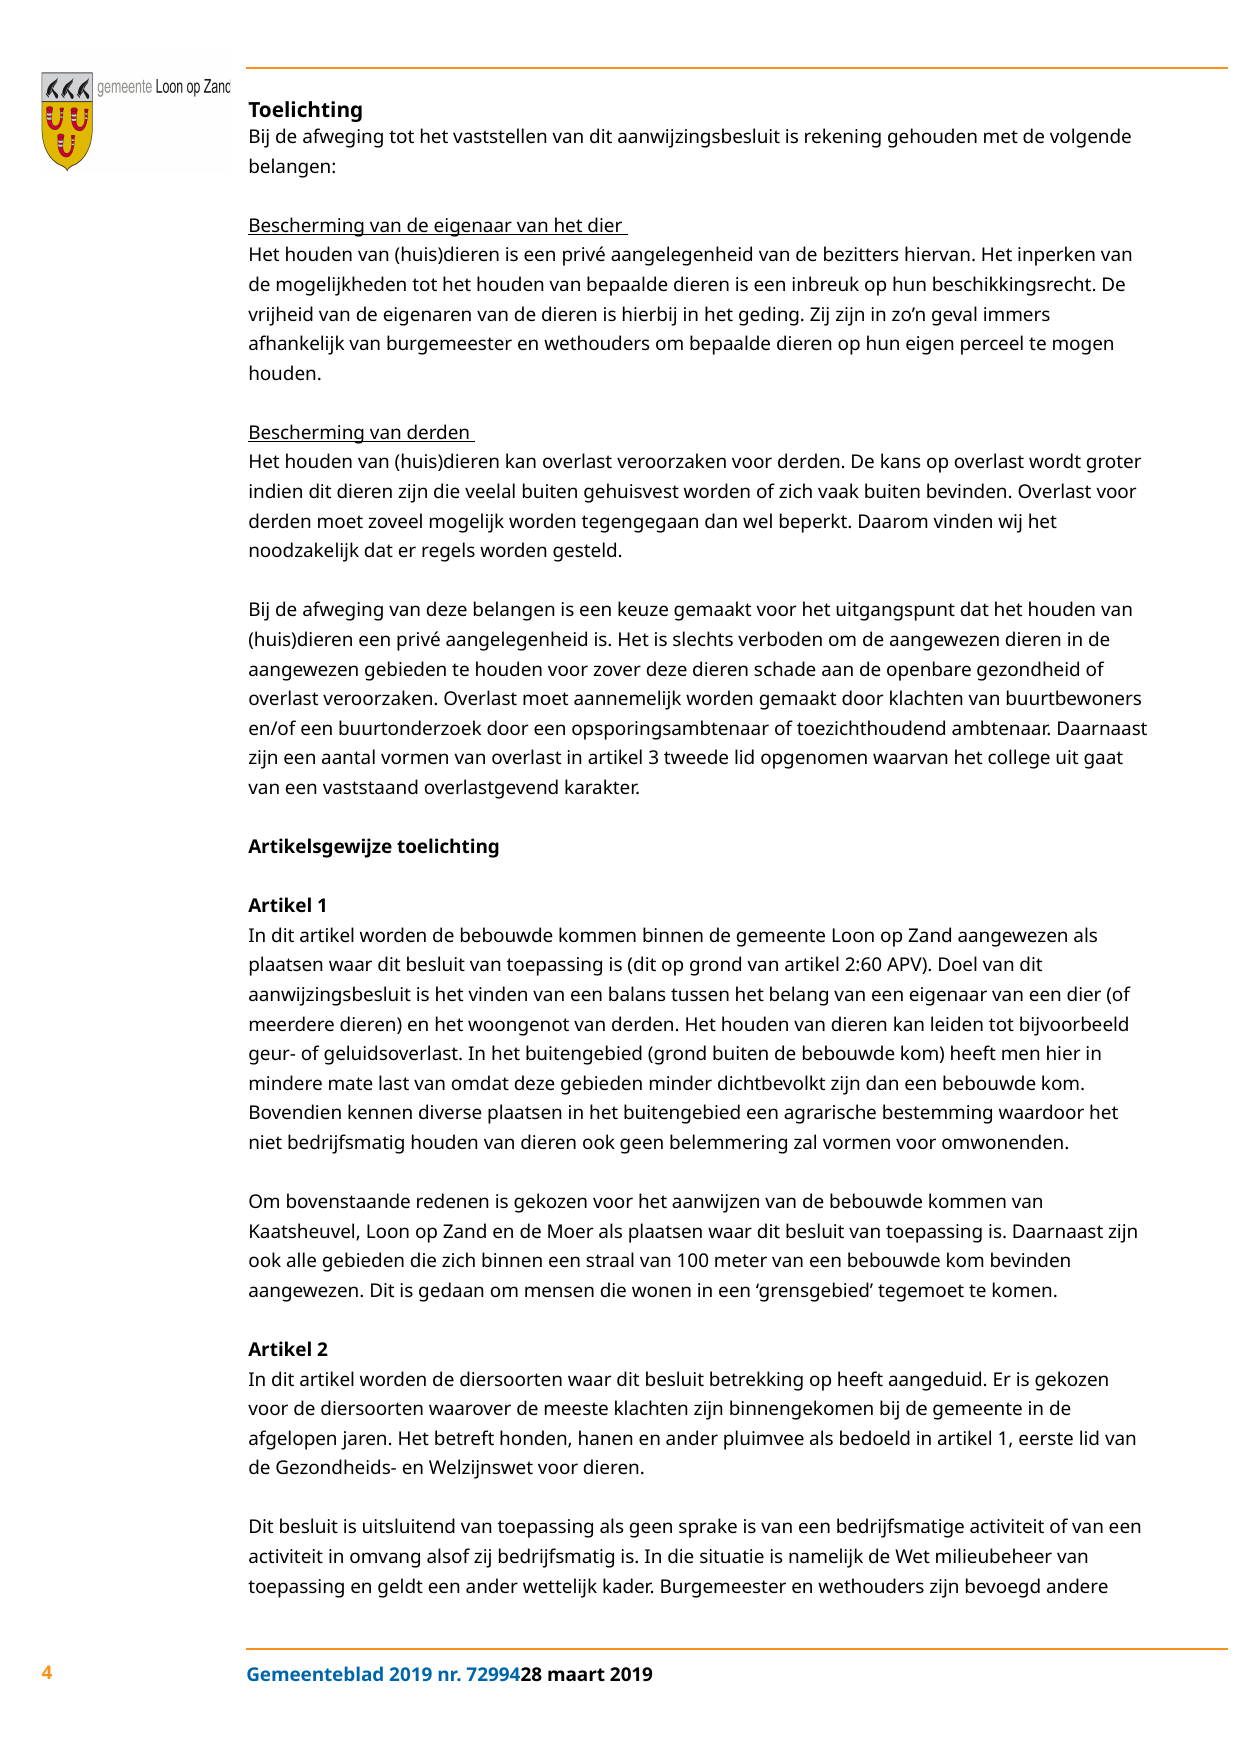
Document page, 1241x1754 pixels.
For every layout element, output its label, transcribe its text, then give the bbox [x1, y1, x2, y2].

text Bescherming van de eigenaar van het dier [248, 212, 1152, 238]
text Het houden van (huis)dieren kan overlast veroorzaken voor derden. De kans op overlast wordt groter indien dit dieren zijn die veelal buiten gehuisvest worden of zich vaak buiten bevinden. Overlast voor derden moet zoveel mogelijk worden tegengegaan dan wel beperkt. Daarom vinden wij het noodzakelijk dat er regels worden gesteld. [248, 449, 1152, 563]
text Om bovenstaande redenen is gekozen voor het aanwijzen van de bebouwde kommen van Kaatsheuvel, Loon op Zand en de Moer als plaatsen waar dit besluit van toepassing is. Daarnaast zijn ook alle gebieden die zich binnen een straal van 100 meter van een bebouwde kom bevinden aangewezen. Dit is gedaan om mensen die wonen in een ‘grensgebied’ tegemoet te komen. [248, 1188, 1152, 1303]
text In dit artikel worden de diersoorten waar dit besluit betrekking op heeft aangeduid. Er is gekozen voor de diersoorten waarover de meeste klachten zijn binnengekomen bij de gemeente in de afgelopen jaren. Het betreft honden, hanen en ander pluimvee als bedoeld in artikel 1, eerste lid van de Gezondheids- en Welzijnswet voor dieren. [248, 1366, 1152, 1480]
text Artikelsgewijze toelichting [248, 833, 1152, 859]
text Artikel 2 [248, 1336, 1152, 1362]
text In dit artikel worden de bebouwde kommen binnen de gemeente Loon op Zand aangewezen als plaatsen waar dit besluit van toepassing is (dit op grond van artikel 2:60 APV). Doel van dit aanwijzingsbesluit is het vinden van een balans tussen het belang van een eigenaar van een dier (of meerdere dieren) en het woongenot van derden. Het houden van dieren kan leiden tot bijvoorbeeld geur- of geluidsoverlast. In het buitengebied (grond buiten de bebouwde kom) heeft men hier in mindere mate last van omdat deze gebieden minder dichtbevolkt zijn dan een bebouwde kom. Bovendien kennen diverse plaatsen in het buitengebied een agrarische bestemming waardoor het niet bedrijfsmatig houden van dieren ook geen belemmering zal vormen voor omwonenden. [248, 922, 1152, 1155]
text Bescherming van derden [248, 419, 1152, 445]
text Artikel 1 [248, 892, 1152, 918]
text Bij de afweging tot het vaststellen van dit aanwijzingsbesluit is rekening gehouden met de volgende belangen: [248, 123, 1152, 179]
text Dit besluit is uitsluitend van toepassing als geen sprake is van een bedrijfsmatige activiteit of van een activiteit in omvang alsof zij bedrijfsmatig is. In die situatie is namelijk de Wet milieubeheer van toepassing en geldt een ander wettelijk kader. Burgemeester en wethouders zijn bevoegd andere [248, 1514, 1152, 1599]
text Het houden van (huis)dieren is een privé aangelegenheid van de bezitters hiervan. Het inperken van de mogelijkheden tot het houden van bepaalde dieren is een inbreuk op hun beschikkingsrecht. De vrijheid van de eigenaren van de dieren is hierbij in het geding. Zij zijn in zo’n geval immers afhankelijk van burgemeester en wethouders om bepaalde dieren op hun eigen perceel te mogen houden. [248, 242, 1152, 386]
text Bij de afweging van deze belangen is een keuze gemaakt voor het uitgangspunt dat het houden van (huis)dieren een privé aangelegenheid is. Het is slechts verboden om de aangewezen dieren in de aangewezen gebieden te houden voor zover deze dieren schade aan de openbare gezondheid of overlast veroorzaken. Overlast moet aannemelijk worden gemaakt door klachten van buurtbewoners en/of een buurtonderzoek door een opsporingsambtenaar of toezichthoudend ambtenaar. Daarnaast zijn een aantal vormen van overlast in artikel 3 tweede lid opgenomen waarvan het college uit gaat van een vaststaand overlastgevend karakter. [248, 597, 1152, 800]
text Toelichting [248, 95, 1152, 123]
picture [41, 47, 231, 172]
